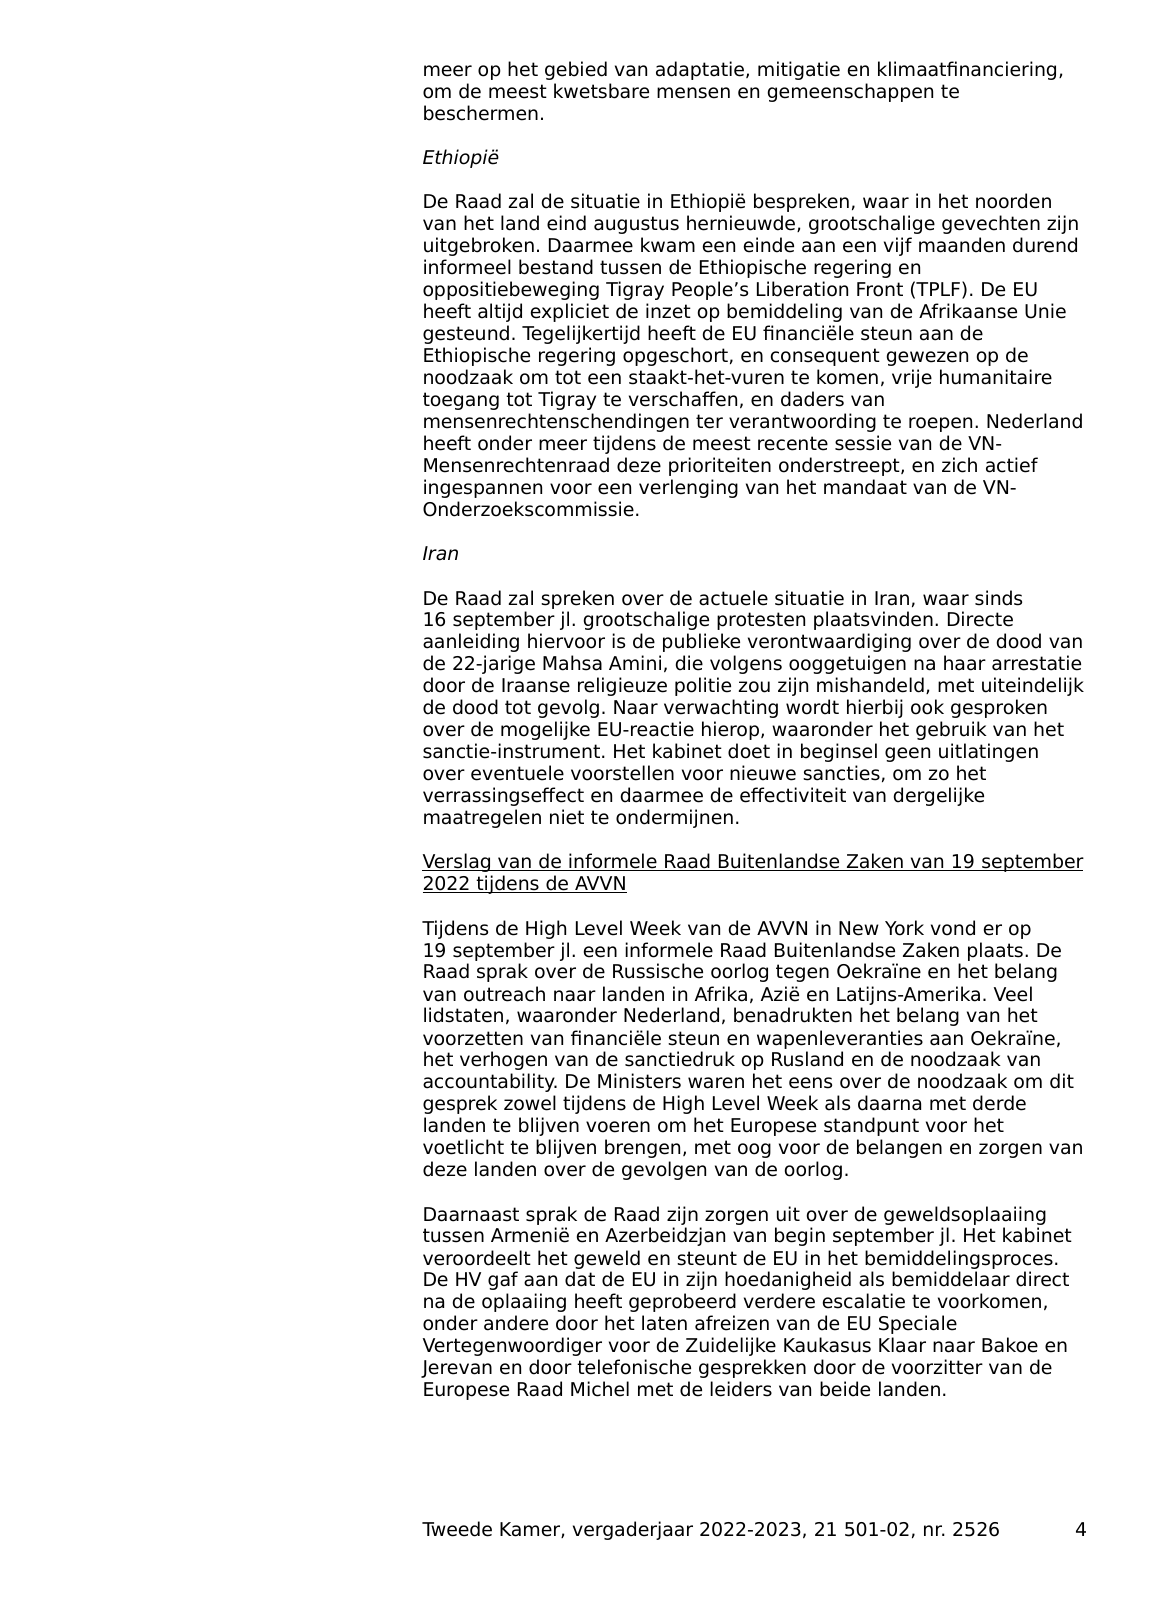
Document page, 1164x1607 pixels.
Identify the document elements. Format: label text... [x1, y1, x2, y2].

text meer op het gebied van adaptatie, mitigatie en klimaatfinanciering, om de meest kwetsbare mensen en gemeenschappen te beschermen. [422, 59, 1087, 125]
subtitle Verslag van de informele Raad Buitenlandse Zaken van 19 september 2022 tijdens de AVVN [422, 851, 1087, 895]
text De Raad zal spreken over de actuele situatie in Iran, waar sinds 16 september jl. grootschalige protesten plaatsvinden. Directe aanleiding hiervoor is de publieke verontwaardiging over de dood van de 22-jarige Mahsa Amini, die volgens ooggetuigen na haar arrestatie door de Iraanse religieuze politie zou zijn mishandeld, met uiteindelijk de dood tot gevolg. Naar verwachting wordt hierbij ook gesproken over de mogelijke EU-reactie hierop, waaronder het gebruik van het sanctie-instrument. Het kabinet doet in beginsel geen uitlatingen over eventuele voorstellen voor nieuwe sancties, om zo het verrassingseffect en daarmee de effectiviteit van dergelijke maatregelen niet te ondermijnen. [422, 587, 1087, 829]
text Tijdens de High Level Week van de AVVN in New York vond er op 19 september jl. een informele Raad Buitenlandse Zaken plaats. De Raad sprak over de Russische oorlog tegen Oekraïne en het belang van outreach naar landen in Afrika, Azië en Latijns-Amerika. Veel lidstaten, waaronder Nederland, benadrukten het belang van het voorzetten van financiële steun en wapenleveranties aan Oekraïne, het verhogen van de sanctiedruk op Rusland en de noodzaak van accountability. De Ministers waren het eens over de noodzaak om dit gesprek zowel tijdens de High Level Week als daarna met derde landen te blijven voeren om het Europese standpunt voor het voetlicht te blijven brengen, met oog voor de belangen en zorgen van deze landen over de gevolgen van de oorlog. [422, 917, 1087, 1181]
subtitle Ethiopië [422, 147, 1087, 169]
text Daarnaast sprak de Raad zijn zorgen uit over de geweldsoplaaiing tussen Armenië en Azerbeidzjan van begin september jl. Het kabinet veroordeelt het geweld en steunt de EU in het bemiddelingsproces. De HV gaf aan dat de EU in zijn hoedanigheid als bemiddelaar direct na de oplaaiing heeft geprobeerd verdere escalatie te voorkomen, onder andere door het laten afreizen van de EU Speciale Vertegenwoordiger voor de Zuidelijke Kaukasus Klaar naar Bakoe en Jerevan en door telefonische gesprekken door de voorzitter van de Europese Raad Michel met de leiders van beide landen. [422, 1203, 1087, 1401]
text De Raad zal de situatie in Ethiopië bespreken, waar in het noorden van het land eind augustus hernieuwde, grootschalige gevechten zijn uitgebroken. Daarmee kwam een einde aan een vijf maanden durend informeel bestand tussen de Ethiopische regering en oppositiebeweging Tigray People’s Liberation Front (TPLF). De EU heeft altijd expliciet de inzet op bemiddeling van de Afrikaanse Unie gesteund. Tegelijkertijd heeft de EU financiële steun aan de Ethiopische regering opgeschort, en consequent gewezen op de noodzaak om tot een staakt-het-vuren te komen, vrije humanitaire toegang tot Tigray te verschaffen, en daders van mensenrechtenschendingen ter verantwoording te roepen. Nederland heeft onder meer tijdens de meest recente sessie van de VN-Mensenrechtenraad deze prioriteiten onderstreept, en zich actief ingespannen voor een verlenging van het mandaat van de VN-Onderzoekscommissie. [422, 191, 1087, 521]
subtitle Iran [422, 543, 1087, 565]
